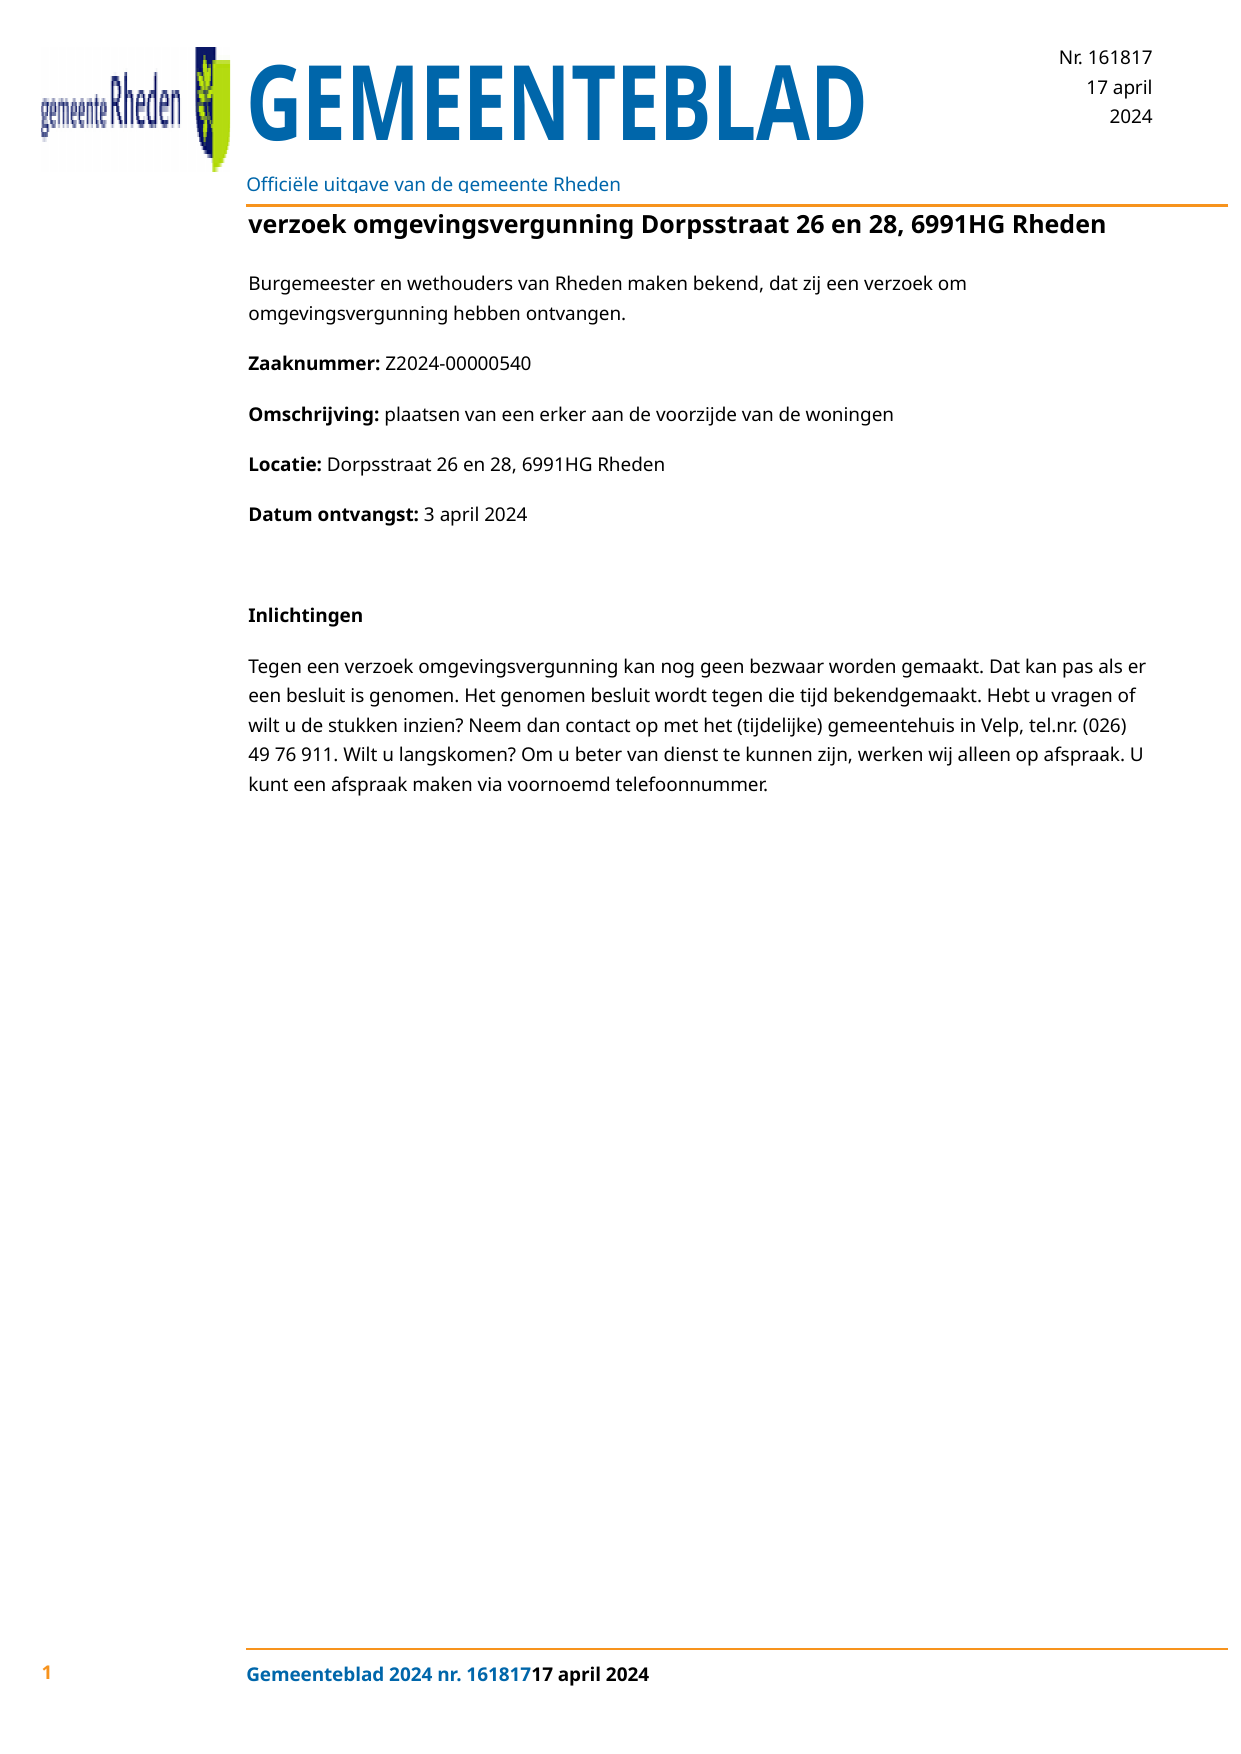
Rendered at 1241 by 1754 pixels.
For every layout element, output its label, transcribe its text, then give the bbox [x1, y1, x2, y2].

text Inlichtingen [248, 602, 1152, 628]
text Locatie: Dorpsstraat 26 en 28, 6991HG Rheden [248, 451, 1152, 477]
text Datum ontvangst: 3 april 2024 [248, 502, 1152, 527]
picture [41, 47, 231, 172]
text Burgemeester en wethouders van Rheden maken bekend, dat zij een verzoek om omgevingsvergunning hebben ontvangen. [248, 270, 1152, 326]
text Tegen een verzoek omgevingsvergunning kan nog geen bezwaar worden gemaakt. Dat kan pas als er een besluit is genomen. Het genomen besluit wordt tegen die tijd bekendgemaakt. Hebt u vragen of wilt u de stukken inzien? Neem dan contact op met het (tijdelijke) gemeentehuis in Velp, tel.nr. (026) 49 76 911. Wilt u langskomen? Om u beter van dienst te kunnen zijn, werken wij alleen op afspraak. U kunt een afspraak maken via voornoemd telefoonnummer. [248, 653, 1152, 797]
text Zaaknummer: Z2024-00000540 [248, 350, 1152, 376]
text Omschrijving: plaatsen van een erker aan de voorzijde van de woningen [248, 401, 1152, 426]
text verzoek omgevingsvergunning Dorpsstraat 26 en 28, 6991HG Rheden [248, 207, 1152, 241]
